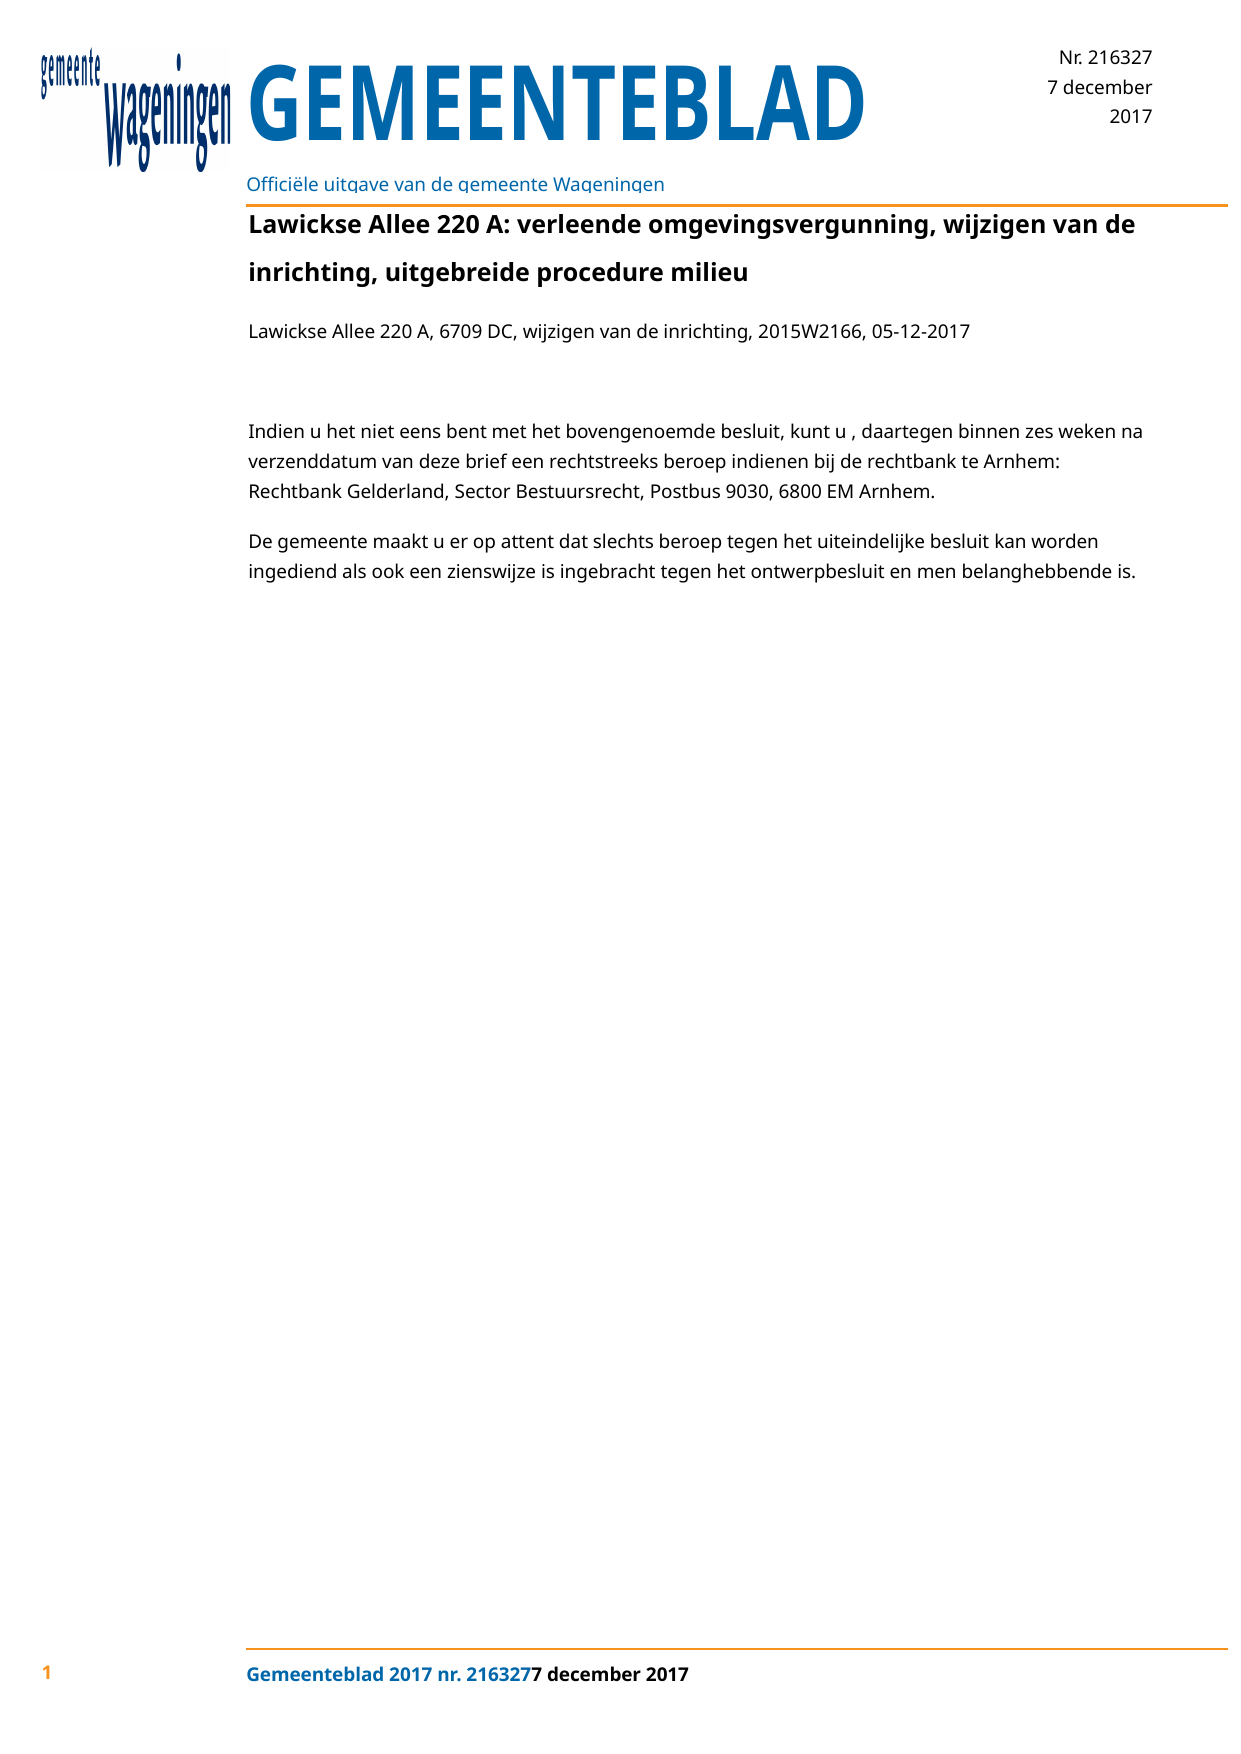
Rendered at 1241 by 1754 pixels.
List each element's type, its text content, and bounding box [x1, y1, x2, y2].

text Lawickse Allee 220 A: verleende omgevingsvergunning, wijzigen van de inrichting, uitgebreide procedure milieu [248, 207, 1152, 288]
picture [41, 47, 231, 172]
text Lawickse Allee 220 A, 6709 DC, wijzigen van de inrichting, 2015W2166, 05-12-2017 [248, 318, 1152, 344]
text De gemeente maakt u er op attent dat slechts beroep tegen het uiteindelijke besluit kan worden ingediend als ook een zienswijze is ingebracht tegen het ontwerpbesluit en men belanghebbende is. [248, 528, 1152, 584]
text Indien u het niet eens bent met het bovengenoemde besluit, kunt u , daartegen binnen zes weken na verzenddatum van deze brief een rechtstreeks beroep indienen bij de rechtbank te Arnhem: Rechtbank Gelderland, Sector Bestuursrecht, Postbus 9030, 6800 EM Arnhem. [248, 419, 1152, 504]
